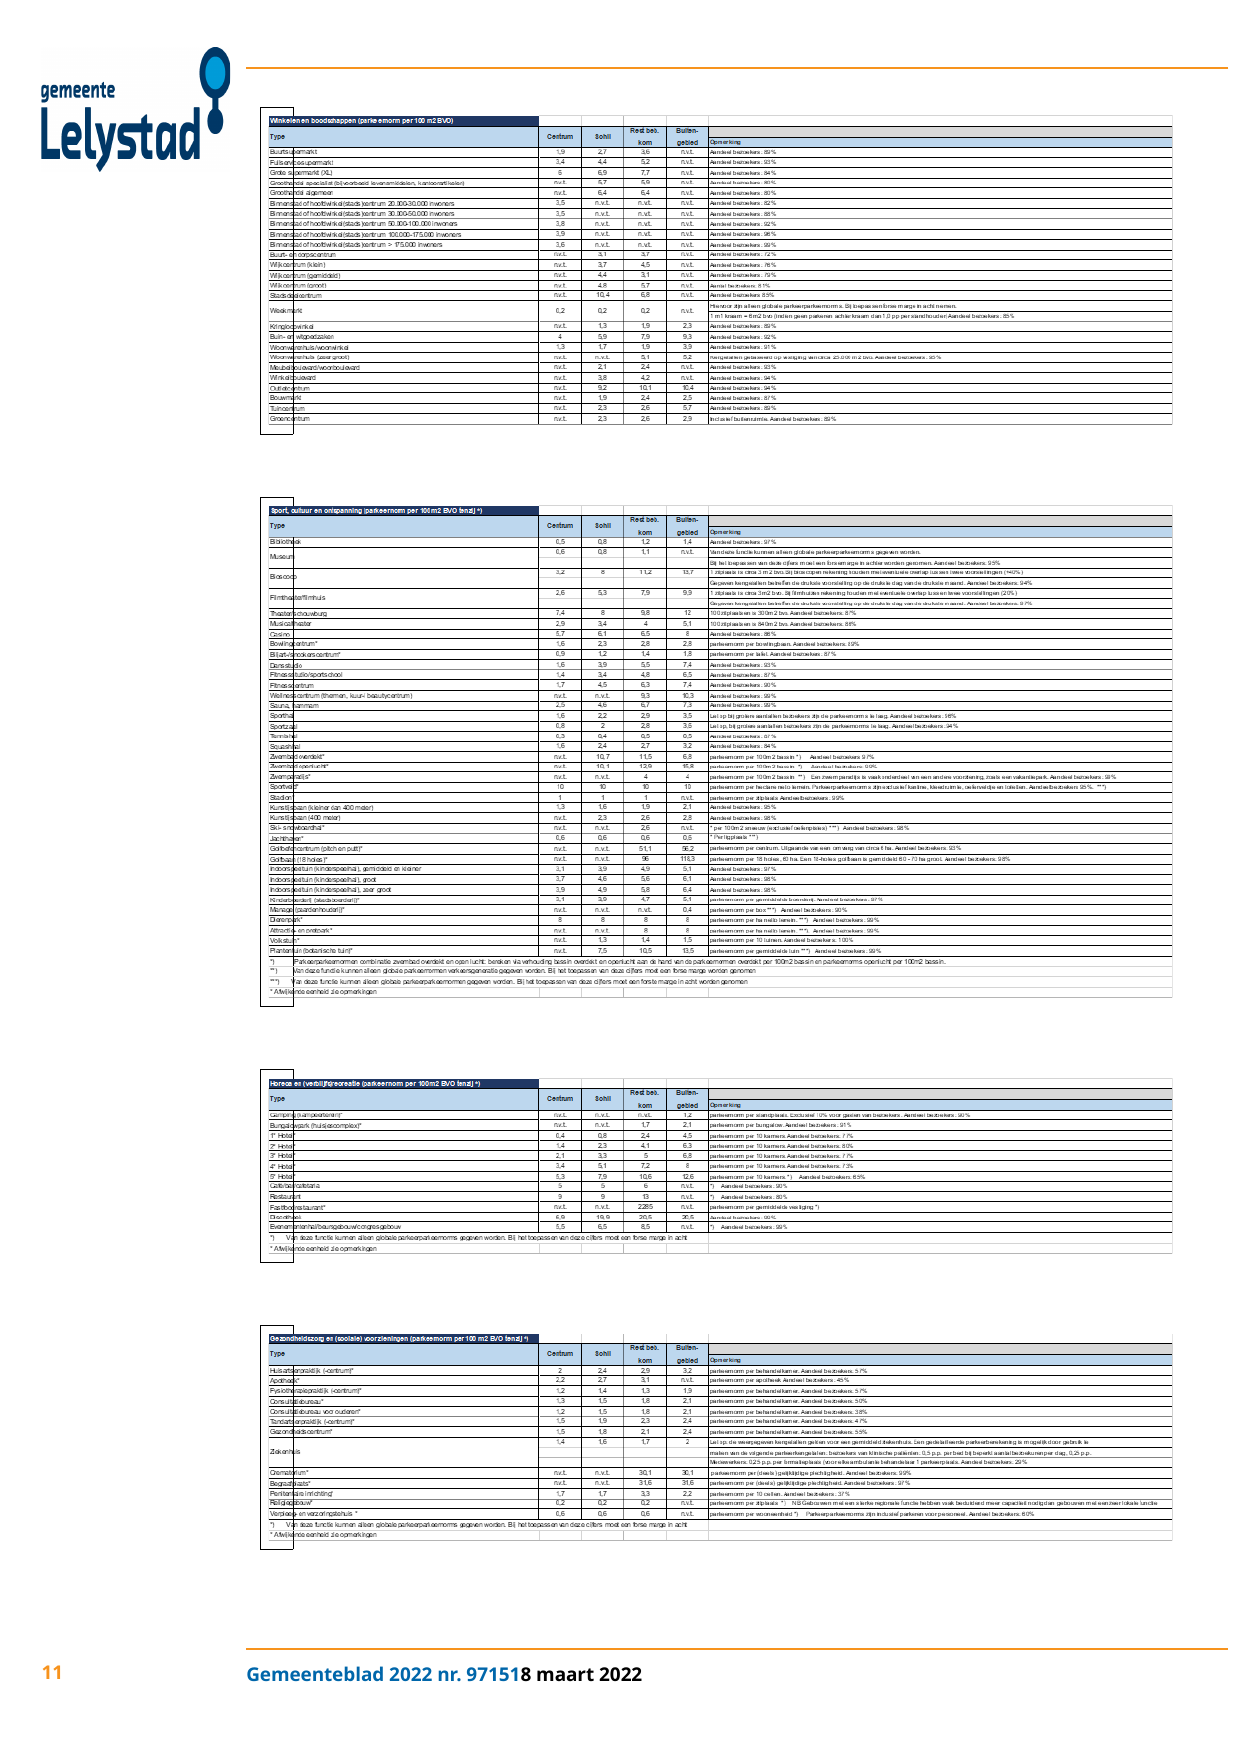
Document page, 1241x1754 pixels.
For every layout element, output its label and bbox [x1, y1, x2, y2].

picture [268, 1334, 1173, 1541]
picture [268, 505, 1173, 998]
picture [41, 47, 231, 172]
picture [268, 115, 1173, 425]
picture [268, 1078, 1173, 1254]
